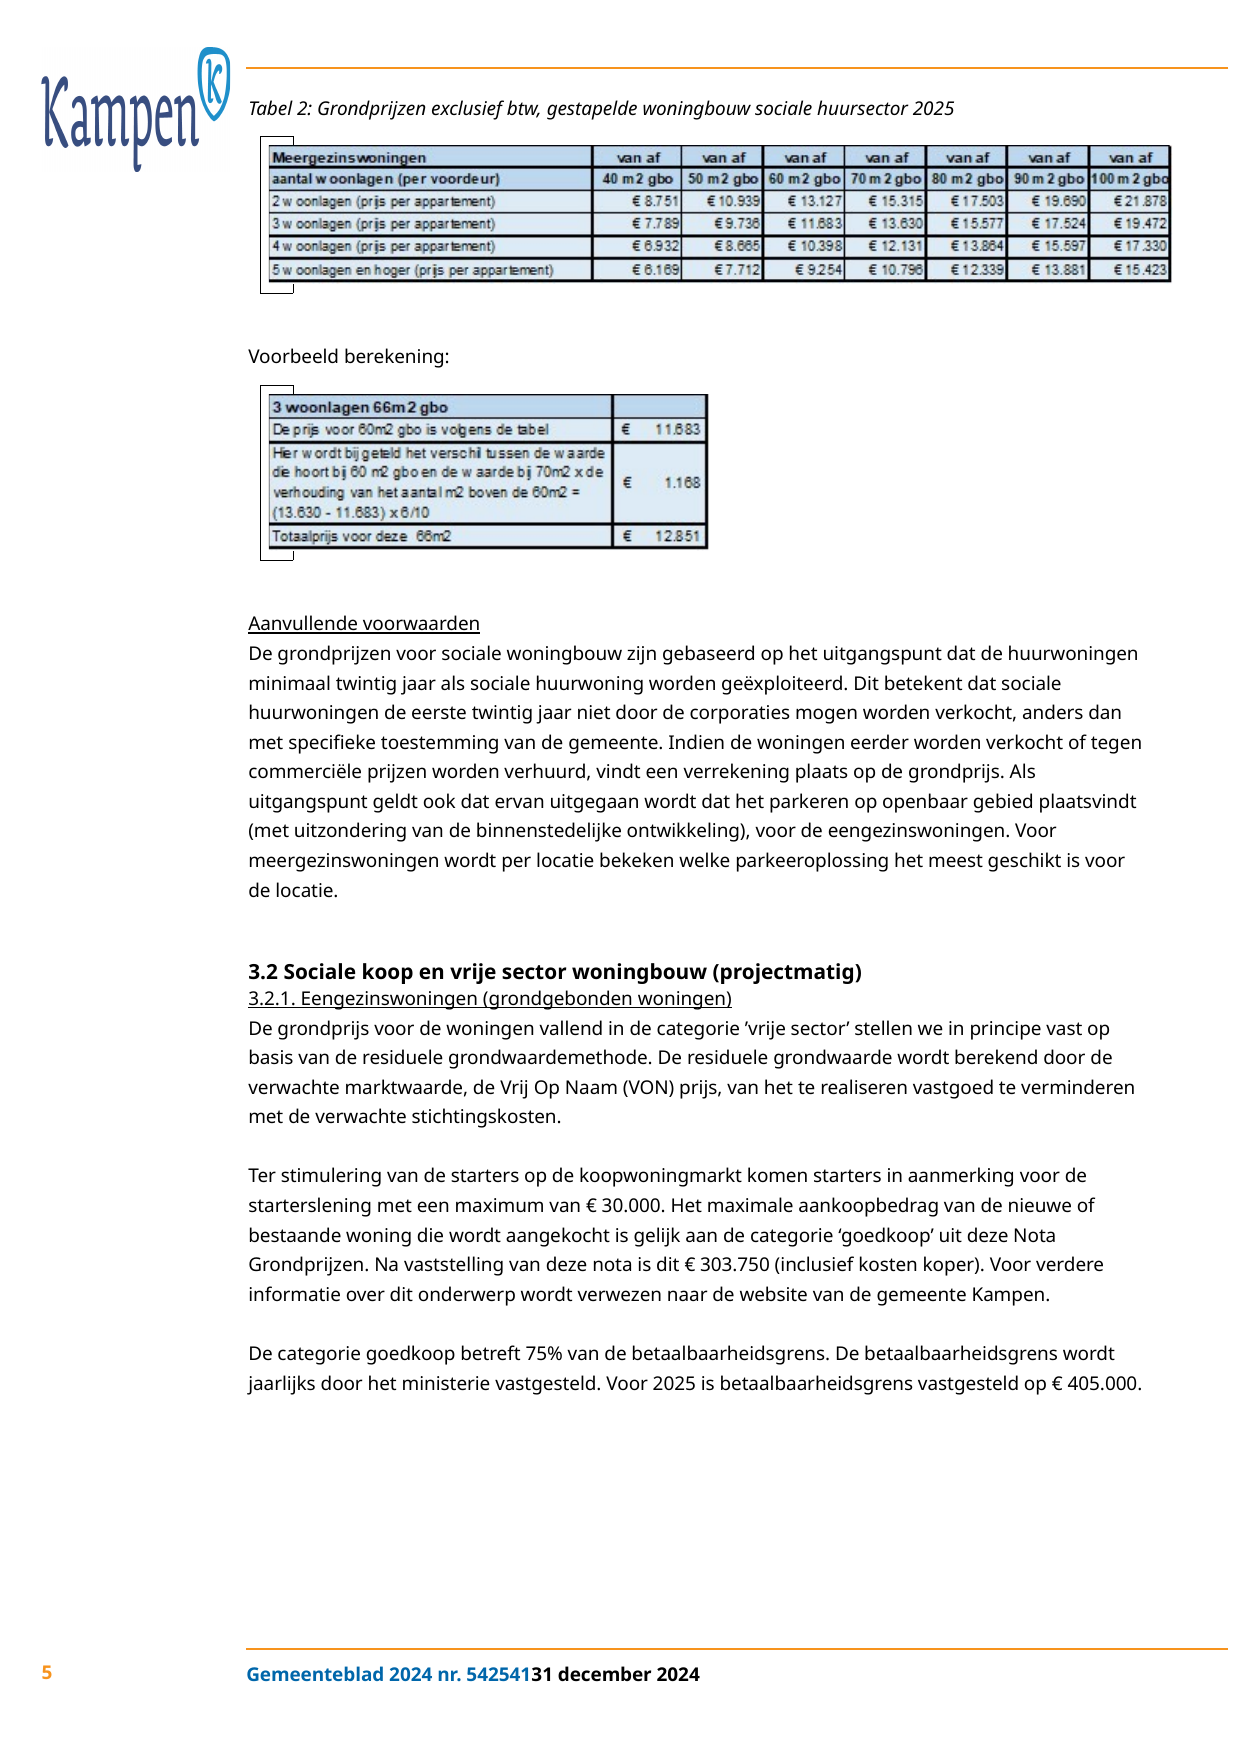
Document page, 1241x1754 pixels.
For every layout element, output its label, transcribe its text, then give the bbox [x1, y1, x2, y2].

text 3.2 Sociale koop en vrije sector woningbouw (projectmatig) [248, 957, 1152, 985]
text Ter stimulering van de starters op de koopwoningmarkt komen starters in aanmerking voor de starterslening met een maximum van € 30.000. Het maximale aankoopbedrag van de nieuwe of bestaande woning die wordt aangekocht is gelijk aan de categorie ‘goedkoop’ uit deze Nota Grondprijzen. Na vaststelling van deze nota is dit € 303.750 (inclusief kosten koper). Voor verdere informatie over dit onderwerp wordt verwezen naar de website van de gemeente Kampen. [248, 1163, 1152, 1307]
text Aanvullende voorwaarden [248, 611, 1152, 636]
picture [268, 394, 710, 551]
picture [41, 47, 231, 172]
picture [268, 145, 1173, 284]
text Tabel 2: Grondprijzen exclusief btw, gestapelde woningbouw sociale huursector 2025 [248, 95, 1152, 121]
text 3.2.1. Eengezinswoningen (grondgebonden woningen) [248, 985, 1152, 1011]
text De grondprijs voor de woningen vallend in de categorie ’vrije sector’ stellen we in principe vast op basis van de residuele grondwaardemethode. De residuele grondwaarde wordt berekend door de verwachte marktwaarde, de Vrij Op Naam (VON) prijs, van het te realiseren vastgoed te verminderen met de verwachte stichtingskosten. [248, 1015, 1152, 1129]
text De categorie goedkoop betreft 75% van de betaalbaarheidsgrens. De betaalbaarheidsgrens wordt jaarlijks door het ministerie vastgesteld. Voor 2025 is betaalbaarheidsgrens vastgesteld op € 405.000. [248, 1340, 1152, 1396]
text Voorbeeld berekening: [248, 344, 1152, 369]
text De grondprijzen voor sociale woningbouw zijn gebaseerd op het uitgangspunt dat de huurwoningen minimaal twintig jaar als sociale huurwoning worden geëxploiteerd. Dit betekent dat sociale huurwoningen de eerste twintig jaar niet door de corporaties mogen worden verkocht, anders dan met specifieke toestemming van de gemeente. Indien de woningen eerder worden verkocht of tegen commerciële prijzen worden verhuurd, vindt een verrekening plaats op de grondprijs. Als uitgangspunt geldt ook dat ervan uitgegaan wordt dat het parkeren op openbaar gebied plaatsvindt (met uitzondering van de binnenstedelijke ontwikkeling), voor de eengezinswoningen. Voor meergezinswoningen wordt per locatie bekeken welke parkeeroplossing het meest geschikt is voor de locatie. [248, 640, 1152, 902]
